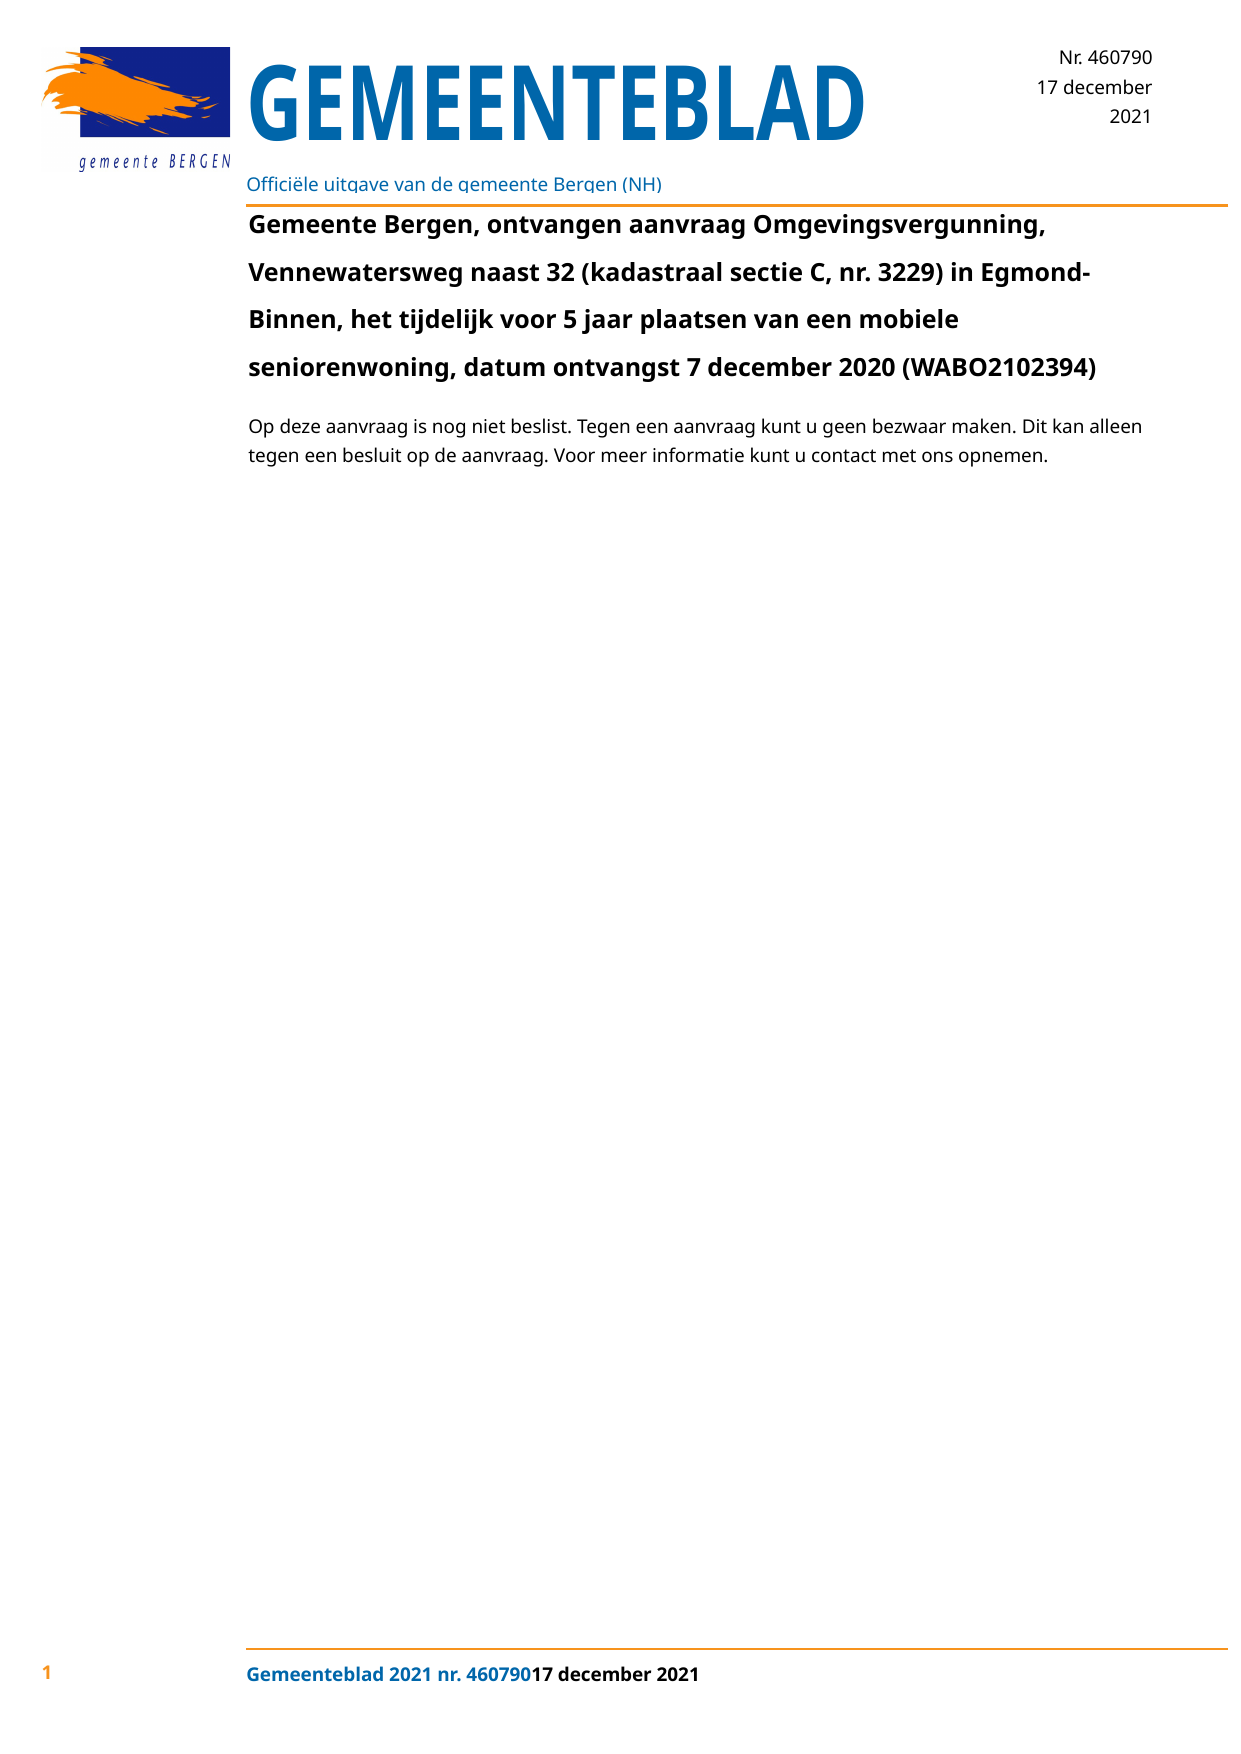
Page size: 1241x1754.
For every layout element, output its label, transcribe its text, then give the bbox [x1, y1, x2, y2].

text Op deze aanvraag is nog niet beslist. Tegen een aanvraag kunt u geen bezwaar maken. Dit kan alleen tegen een besluit op de aanvraag. Voor meer informatie kunt u contact met ons opnemen. [248, 413, 1152, 468]
picture [41, 47, 231, 172]
text Gemeente Bergen, ontvangen aanvraag Omgevingsvergunning, Vennewatersweg naast 32 (kadastraal sectie C, nr. 3229) in Egmond-Binnen, het tijdelijk voor 5 jaar plaatsen van een mobiele seniorenwoning, datum ontvangst 7 december 2020 (WABO2102394) [248, 207, 1152, 384]
